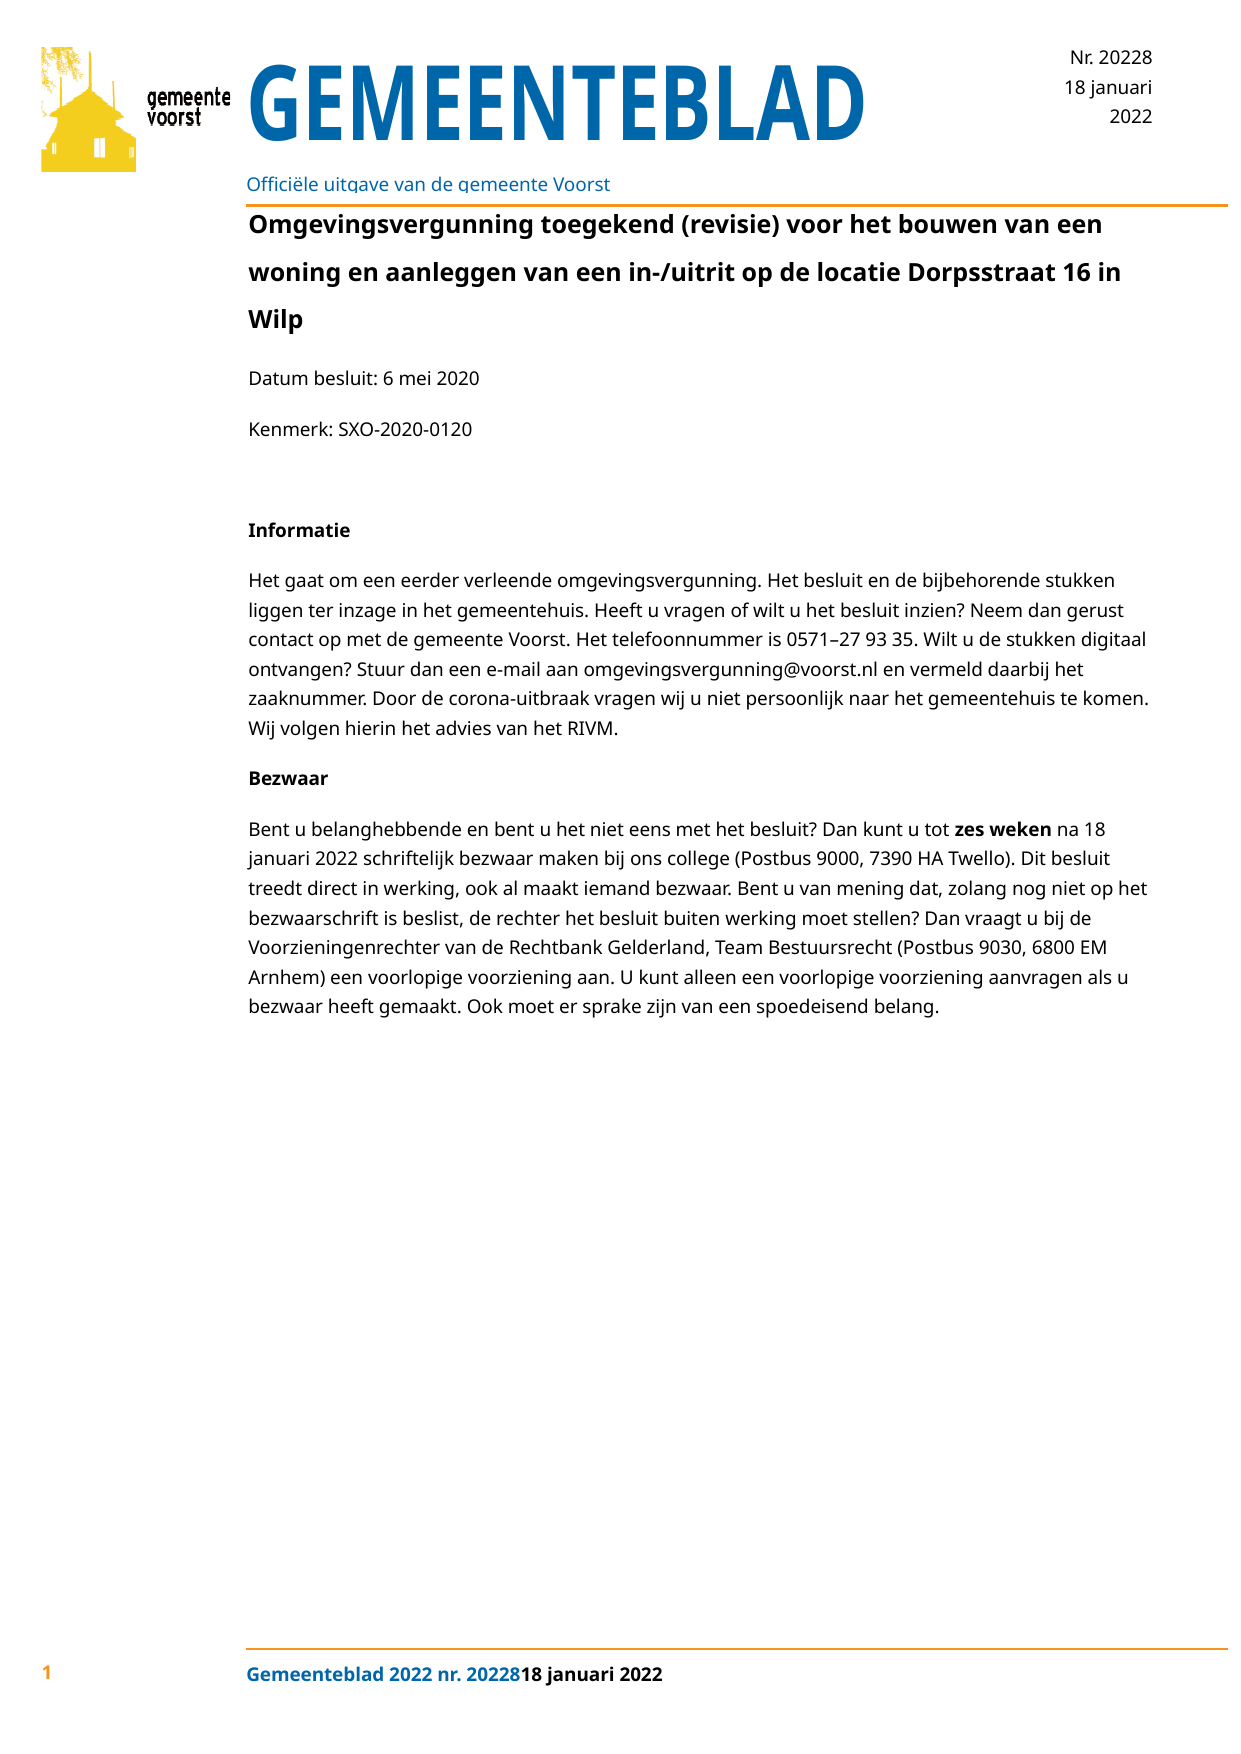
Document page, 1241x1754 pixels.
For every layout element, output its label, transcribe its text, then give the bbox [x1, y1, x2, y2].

text Het gaat om een eerder verleende omgevingsvergunning. Het besluit en de bijbehorende stukken liggen ter inzage in het gemeentehuis. Heeft u vragen of wilt u het besluit inzien? Neem dan gerust contact op met de gemeente Voorst. Het telefoonnummer is 0571–27 93 35. Wilt u de stukken digitaal ontvangen? Stuur dan een e-mail aan omgevingsvergunning@voorst.nl en vermeld daarbij het zaaknummer. Door de corona-uitbraak vragen wij u niet persoonlijk naar het gemeentehuis te komen. Wij volgen hierin het advies van het RIVM. [248, 567, 1152, 741]
text Datum besluit: 6 mei 2020 [248, 366, 1152, 391]
text Kenmerk: SXO-2020-0120 [248, 416, 1152, 442]
text Bent u belanghebbende en bent u het niet eens met het besluit? Dan kunt u tot zes weken na 18 januari 2022 schriftelijk bezwaar maken bij ons college (Postbus 9000, 7390 HA Twello). Dit besluit treedt direct in werking, ook al maakt iemand bezwaar. Bent u van mening dat, zolang nog niet op het bezwaarschrift is beslist, de rechter het besluit buiten werking moet stellen? Dan vraagt u bij de Voorzieningenrechter van de Rechtbank Gelderland, Team Bestuursrecht (Postbus 9030, 6800 EM Arnhem) een voorlopige voorziening aan. U kunt alleen een voorlopige voorziening aanvragen als u bezwaar heeft gemaakt. Ook moet er sprake zijn van een spoedeisend belang. [248, 816, 1152, 1019]
text Bezwaar [248, 766, 1152, 791]
text Informatie [248, 517, 1152, 542]
picture [41, 47, 231, 172]
text Omgevingsvergunning toegekend (revisie) voor het bouwen van een woning en aanleggen van een in-/uitrit op de locatie Dorpsstraat 16 in Wilp [248, 207, 1152, 336]
